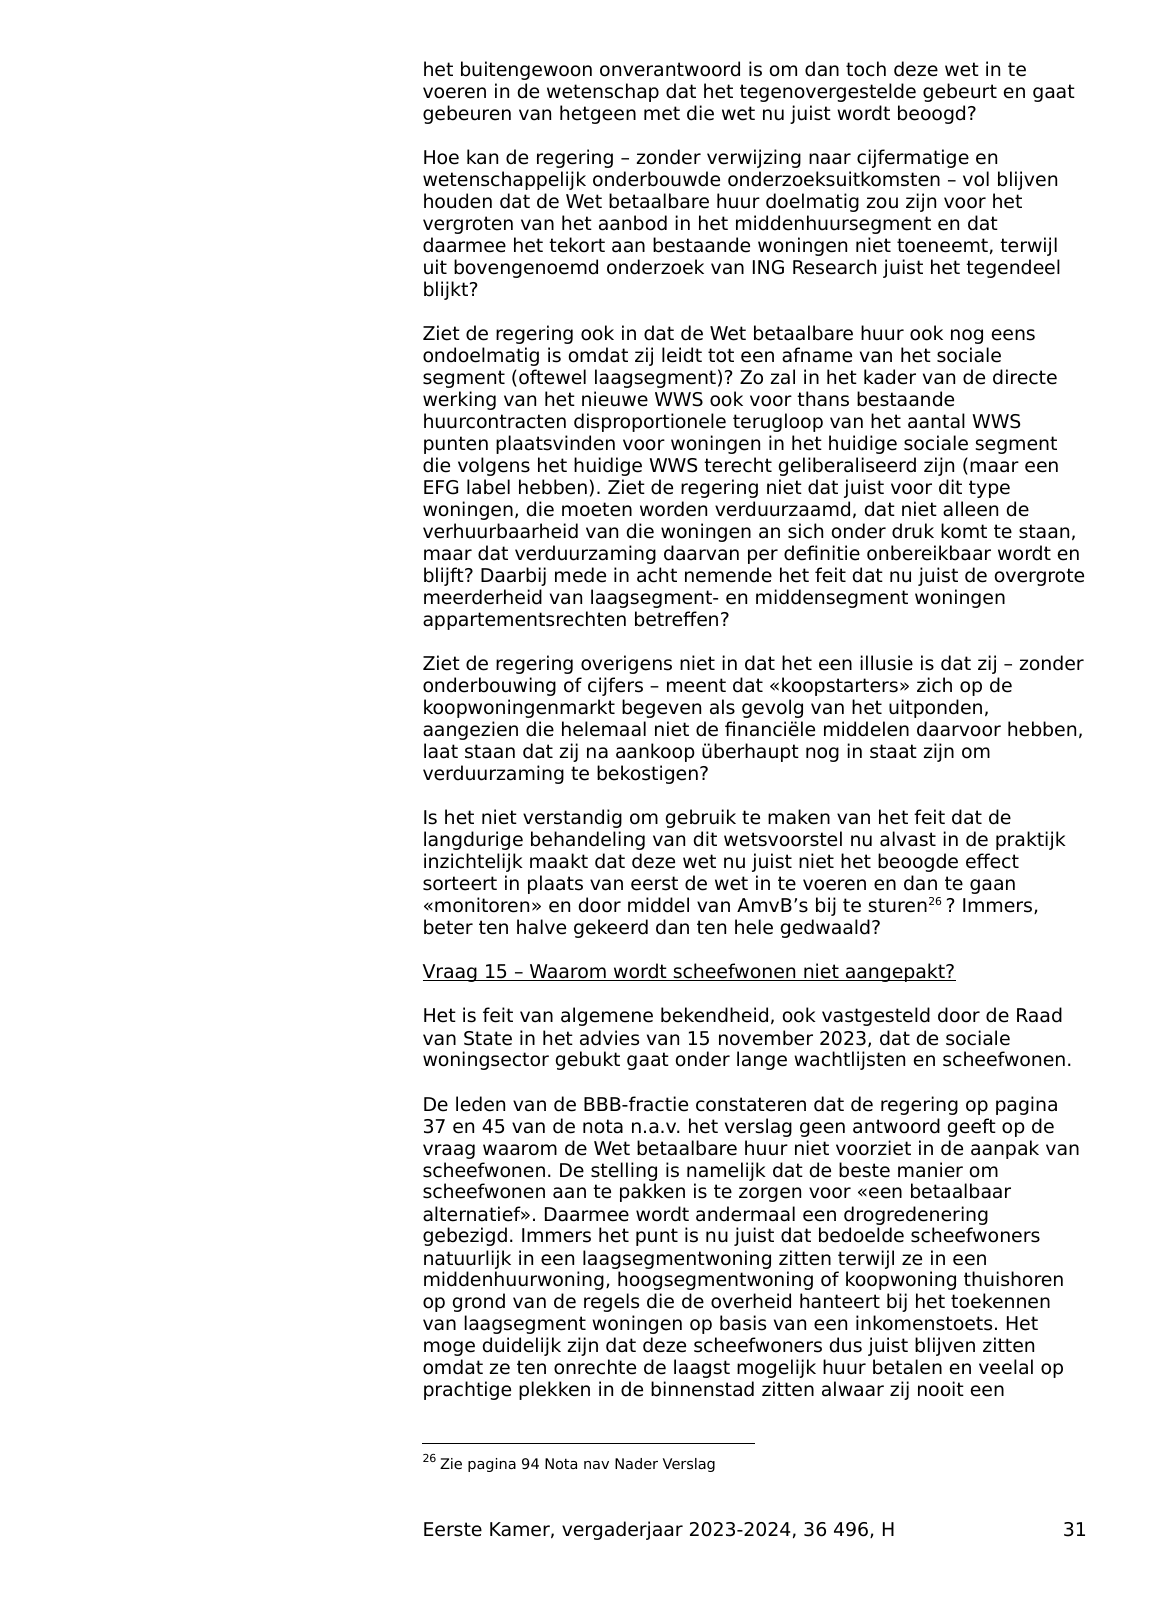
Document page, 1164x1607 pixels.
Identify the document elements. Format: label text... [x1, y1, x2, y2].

text Ziet de regering ook in dat de Wet betaalbare huur ook nog eens ondoelmatig is omdat zij leidt tot een afname van het sociale segment (oftewel laagsegment)? Zo zal in het kader van de directe werking van het nieuwe WWS ook voor thans bestaande huurcontracten disproportionele terugloop van het aantal WWS punten plaatsvinden voor woningen in het huidige sociale segment die volgens het huidige WWS terecht geliberaliseerd zijn (maar een EFG label hebben). Ziet de regering niet dat juist voor dit type woningen, die moeten worden verduurzaamd, dat niet alleen de verhuurbaarheid van die woningen an sich onder druk komt te staan, maar dat verduurzaming daarvan per definitie onbereikbaar wordt en blijft? Daarbij mede in acht nemende het feit dat nu juist de overgrote meerderheid van laagsegment- en middensegment woningen appartementsrechten betreffen? [422, 323, 1087, 631]
text Zie pagina 94 Nota nav Nader Verslag [422, 1452, 1087, 1474]
text Ziet de regering overigens niet in dat het een illusie is dat zij – zonder onderbouwing of cijfers – meent dat «koopstarters» zich op de koopwoningenmarkt begeven als gevolg van het uitponden, aangezien die helemaal niet de financiële middelen daarvoor hebben, laat staan dat zij na aankoop überhaupt nog in staat zijn om verduurzaming te bekostigen? [422, 653, 1087, 785]
text Is het niet verstandig om gebruik te maken van het feit dat de langdurige behandeling van dit wetsvoorstel nu alvast in de praktijk inzichtelijk maakt dat deze wet nu juist niet het beoogde effect sorteert in plaats van eerst de wet in te voeren en dan te gaan «monitoren» en door middel van AmvB’s bij te sturen? Immers, beter ten halve gekeerd dan ten hele gedwaald? [422, 807, 1087, 939]
subtitle Vraag 15 – Waarom wordt scheefwonen niet aangepakt? [422, 961, 1087, 983]
text het buitengewoon onverantwoord is om dan toch deze wet in te voeren in de wetenschap dat het tegenovergestelde gebeurt en gaat gebeuren van hetgeen met die wet nu juist wordt beoogd? [422, 59, 1087, 125]
text Het is feit van algemene bekendheid, ook vastgesteld door de Raad van State in het advies van 15 november 2023, dat de sociale woningsector gebukt gaat onder lange wachtlijsten en scheefwonen. [422, 1005, 1087, 1071]
text De leden van de BBB-fractie constateren dat de regering op pagina 37 en 45 van de nota n.a.v. het verslag geen antwoord geeft op de vraag waarom de Wet betaalbare huur niet voorziet in de aanpak van scheefwonen. De stelling is namelijk dat de beste manier om scheefwonen aan te pakken is te zorgen voor «een betaalbaar alternatief». Daarmee wordt andermaal een drogredenering gebezigd. Immers het punt is nu juist dat bedoelde scheefwoners natuurlijk in een laagsegmentwoning zitten terwijl ze in een middenhuurwoning, hoogsegmentwoning of koopwoning thuishoren op grond van de regels die de overheid hanteert bij het toekennen van laagsegment woningen op basis van een inkomenstoets. Het moge duidelijk zijn dat deze scheefwoners dus juist blijven zitten omdat ze ten onrechte de laagst mogelijk huur betalen en veelal op prachtige plekken in de binnenstad zitten alwaar zij nooit een [422, 1093, 1087, 1401]
text Hoe kan de regering – zonder verwijzing naar cijfermatige en wetenschappelijk onderbouwde onderzoeksuitkomsten – vol blijven houden dat de Wet betaalbare huur doelmatig zou zijn voor het vergroten van het aanbod in het middenhuursegment en dat daarmee het tekort aan bestaande woningen niet toeneemt, terwijl uit bovengenoemd onderzoek van ING Research juist het tegendeel blijkt? [422, 147, 1087, 301]
